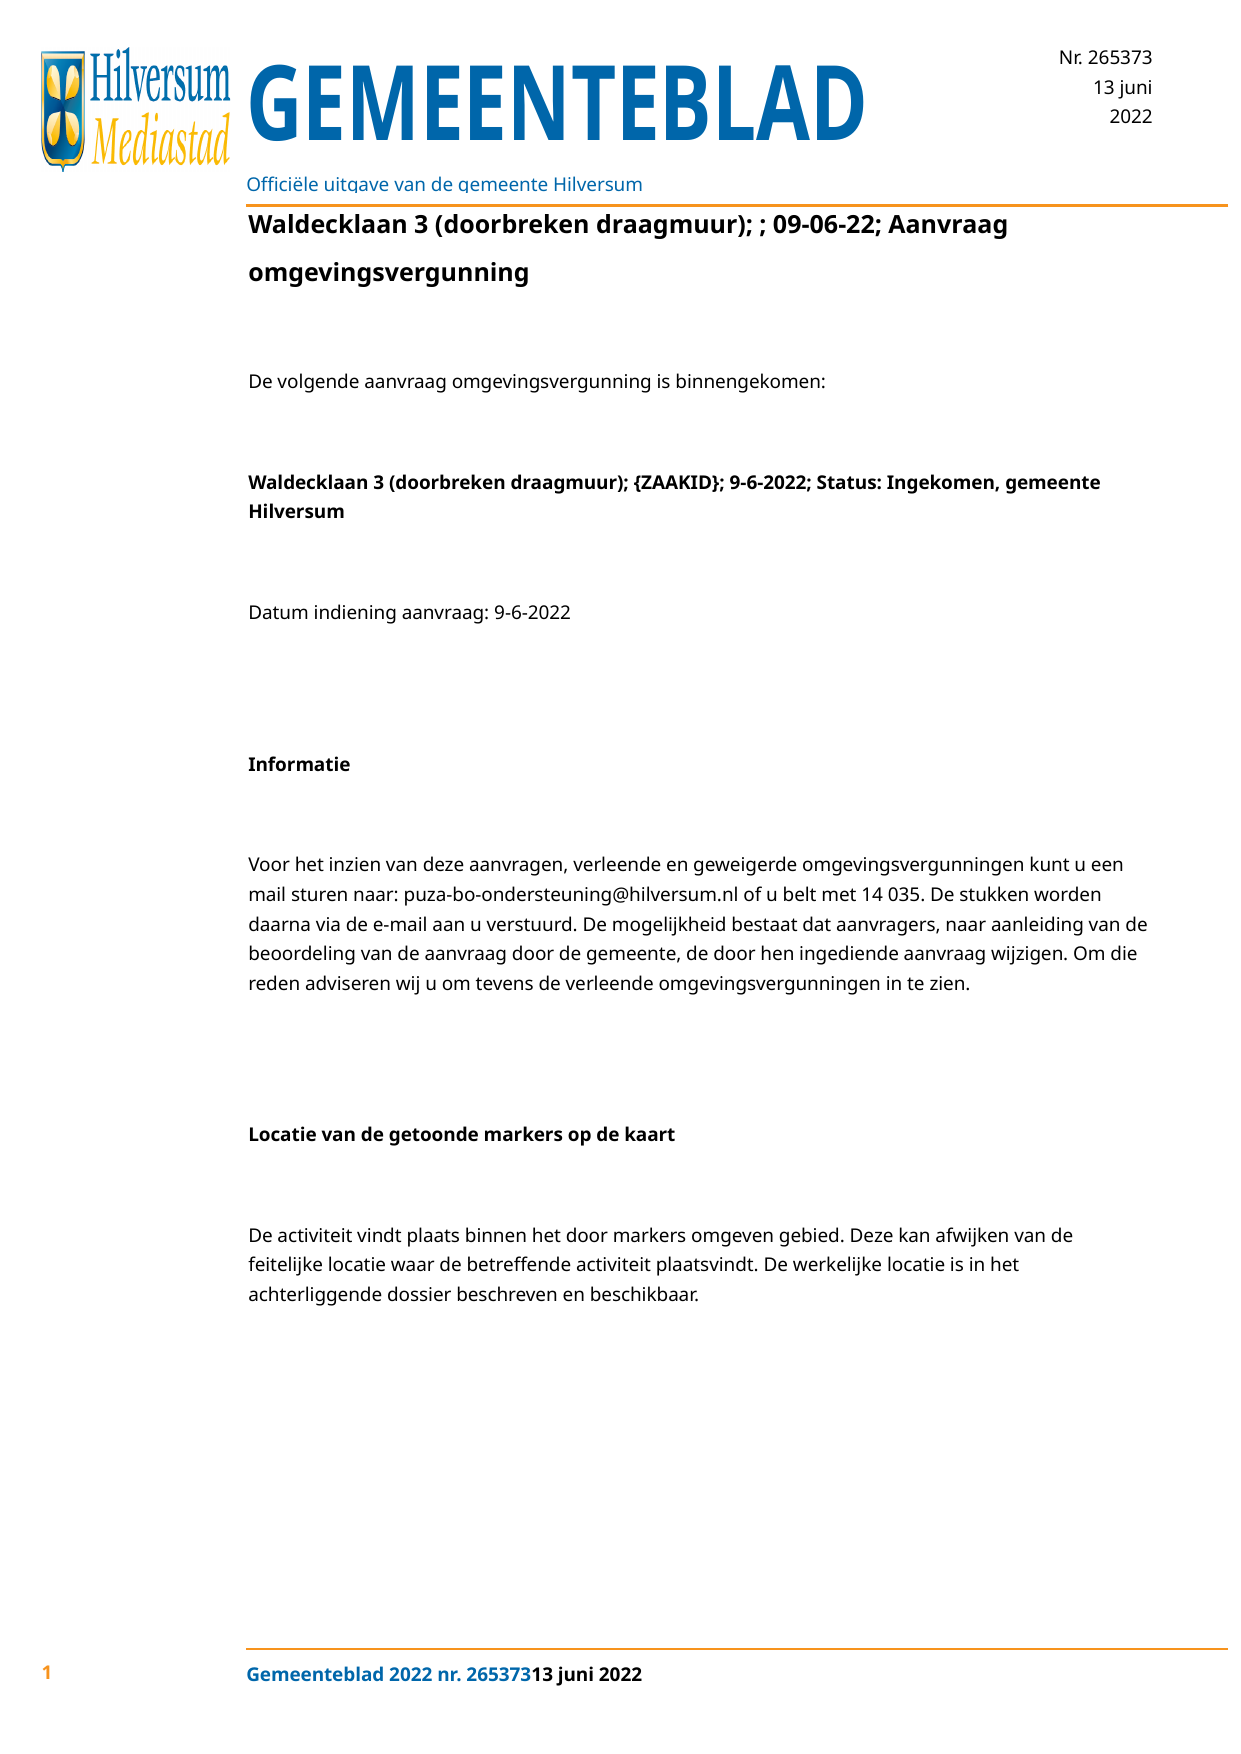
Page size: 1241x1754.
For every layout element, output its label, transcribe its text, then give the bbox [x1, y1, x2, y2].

text Waldecklaan 3 (doorbreken draagmuur); {ZAAKID}; 9-6-2022; Status: Ingekomen, gemeente Hilversum [248, 469, 1152, 524]
picture [41, 47, 231, 172]
text De activiteit vindt plaats binnen het door markers omgeven gebied. Deze kan afwijken van de feitelijke locatie waar de betreffende activiteit plaatsvindt. De werkelijke locatie is in het achterliggende dossier beschreven en beschikbaar. [248, 1222, 1152, 1307]
text Waldecklaan 3 (doorbreken draagmuur); ; 09-06-22; Aanvraag omgevingsvergunning [248, 207, 1152, 288]
text De volgende aanvraag omgevingsvergunning is binnengekomen: [248, 368, 1152, 394]
text Voor het inzien van deze aanvragen, verleende en geweigerde omgevingsvergunningen kunt u een mail sturen naar: puza-bo-ondersteuning@hilversum.nl of u belt met 14 035. De stukken worden daarna via de e-mail aan u verstuurd. De mogelijkheid bestaat dat aanvragers, naar aanleiding van de beoordeling van de aanvraag door de gemeente, de door hen ingediende aanvraag wijzigen. Om die reden adviseren wij u om tevens de verleende omgevingsvergunningen in te zien. [248, 852, 1152, 996]
text Datum indiening aanvraag: 9-6-2022 [248, 599, 1152, 625]
text Informatie [248, 751, 1152, 777]
text Locatie van de getoonde markers op de kaart [248, 1121, 1152, 1147]
